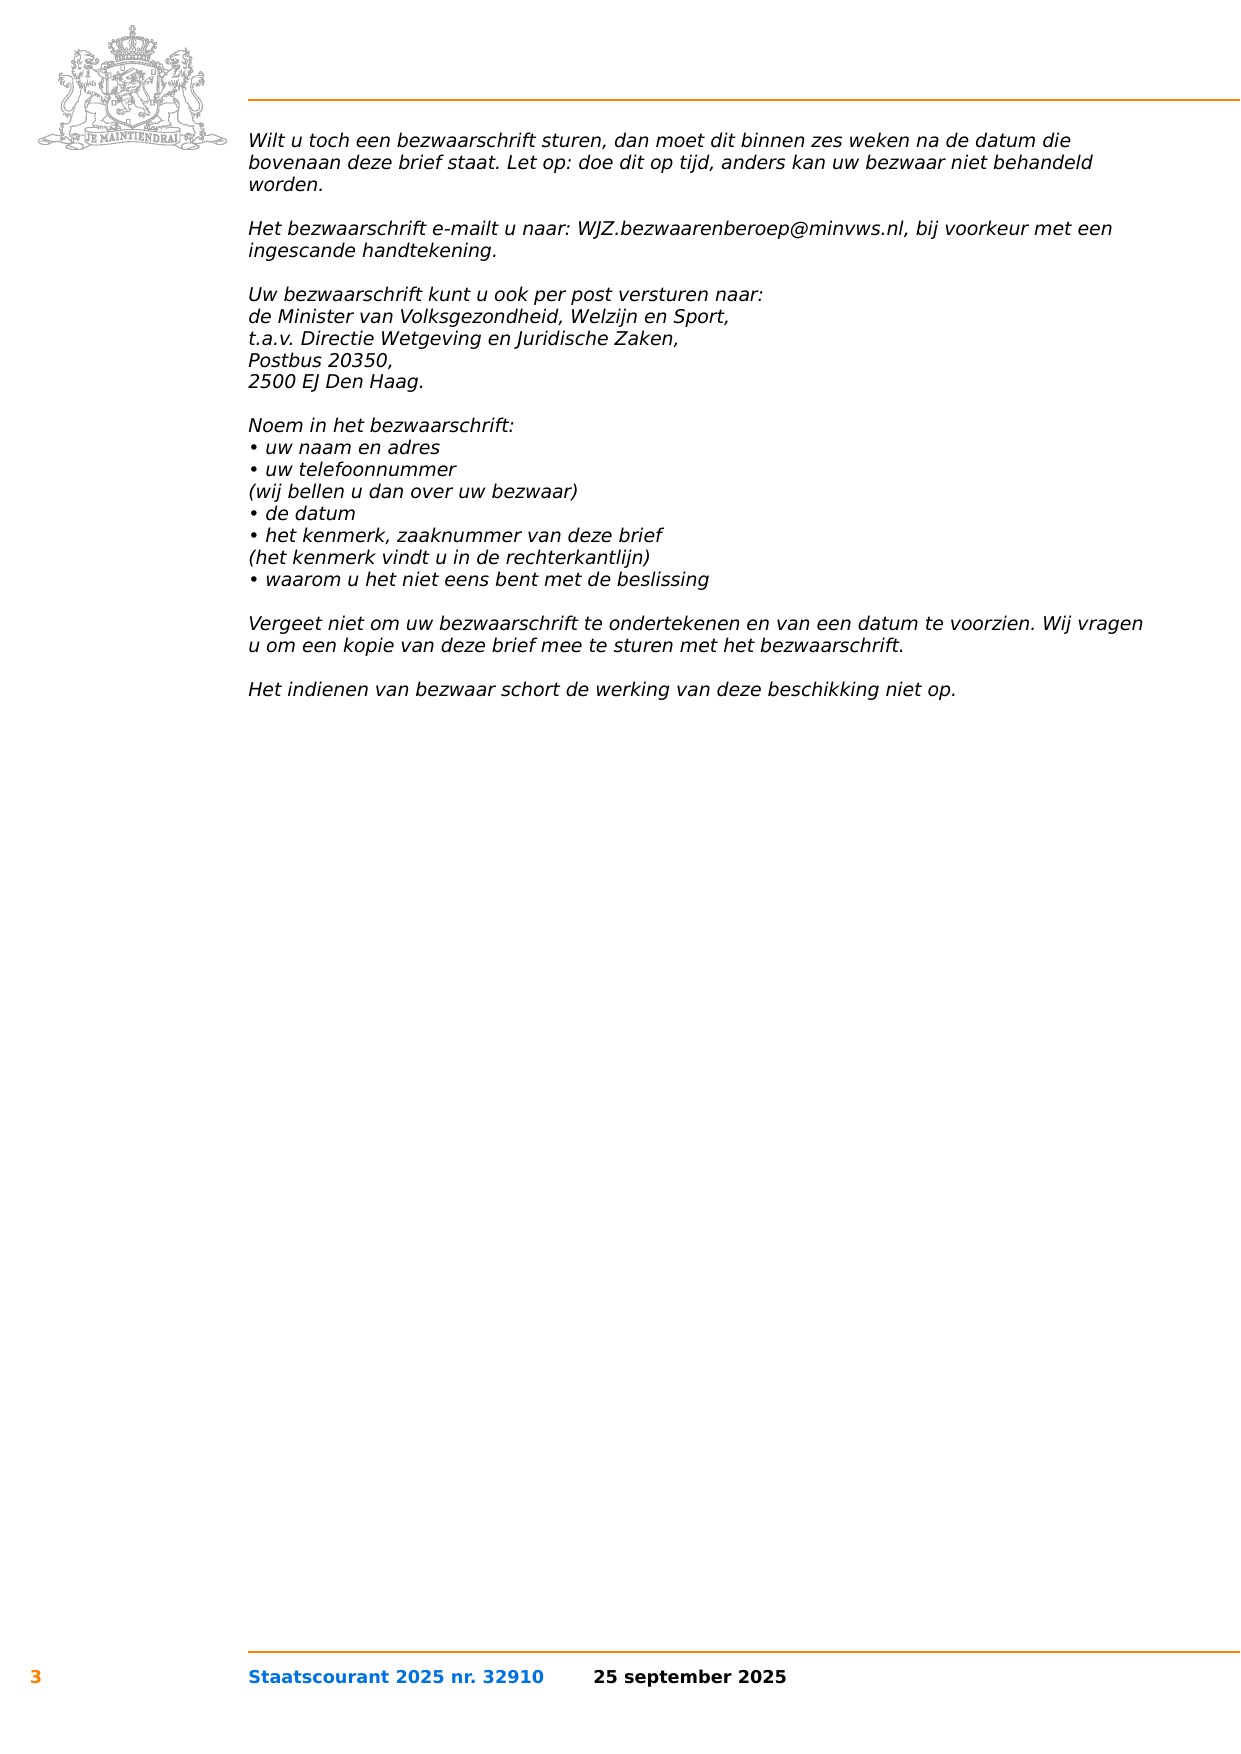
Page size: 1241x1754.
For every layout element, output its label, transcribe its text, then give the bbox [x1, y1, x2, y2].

text Het bezwaarschrift e-mailt u naar: WJZ.bezwaarenberoep@minvws.nl, bij voorkeur met een ingescande handtekening. [248, 218, 1163, 262]
text Postbus 20350, [248, 349, 1163, 371]
text • uw telefoonnummer [248, 459, 1163, 481]
text de Minister van Volksgezondheid, Welzijn en Sport, [248, 306, 1163, 327]
text Vergeet niet om uw bezwaarschrift te ondertekenen en van een datum te voorzien. Wij vragen u om een kopie van deze brief mee te sturen met het bezwaarschrift. [248, 613, 1163, 657]
text • uw naam en adres [248, 437, 1163, 459]
text • de datum [248, 503, 1163, 525]
text Uw bezwaarschrift kunt u ook per post versturen naar: [248, 283, 1163, 306]
text Het indienen van bezwaar schort de werking van deze beschikking niet op. [248, 679, 1163, 701]
text • het kenmerk, zaaknummer van deze brief [248, 525, 1163, 547]
text t.a.v. Directie Wetgeving en Juridische Zaken, [248, 327, 1163, 349]
text (wij bellen u dan over uw bezwaar) [248, 481, 1163, 503]
text Noem in het bezwaarschrift: [248, 415, 1163, 437]
picture [38, 25, 227, 150]
text 2500 EJ Den Haag. [248, 371, 1163, 393]
text • waarom u het niet eens bent met de beslissing [248, 569, 1163, 591]
text Wilt u toch een bezwaarschrift sturen, dan moet dit binnen zes weken na de datum die bovenaan deze brief staat. Let op: doe dit op tijd, anders kan uw bezwaar niet behandeld worden. [248, 130, 1163, 196]
text (het kenmerk vindt u in de rechterkantlijn) [248, 547, 1163, 569]
